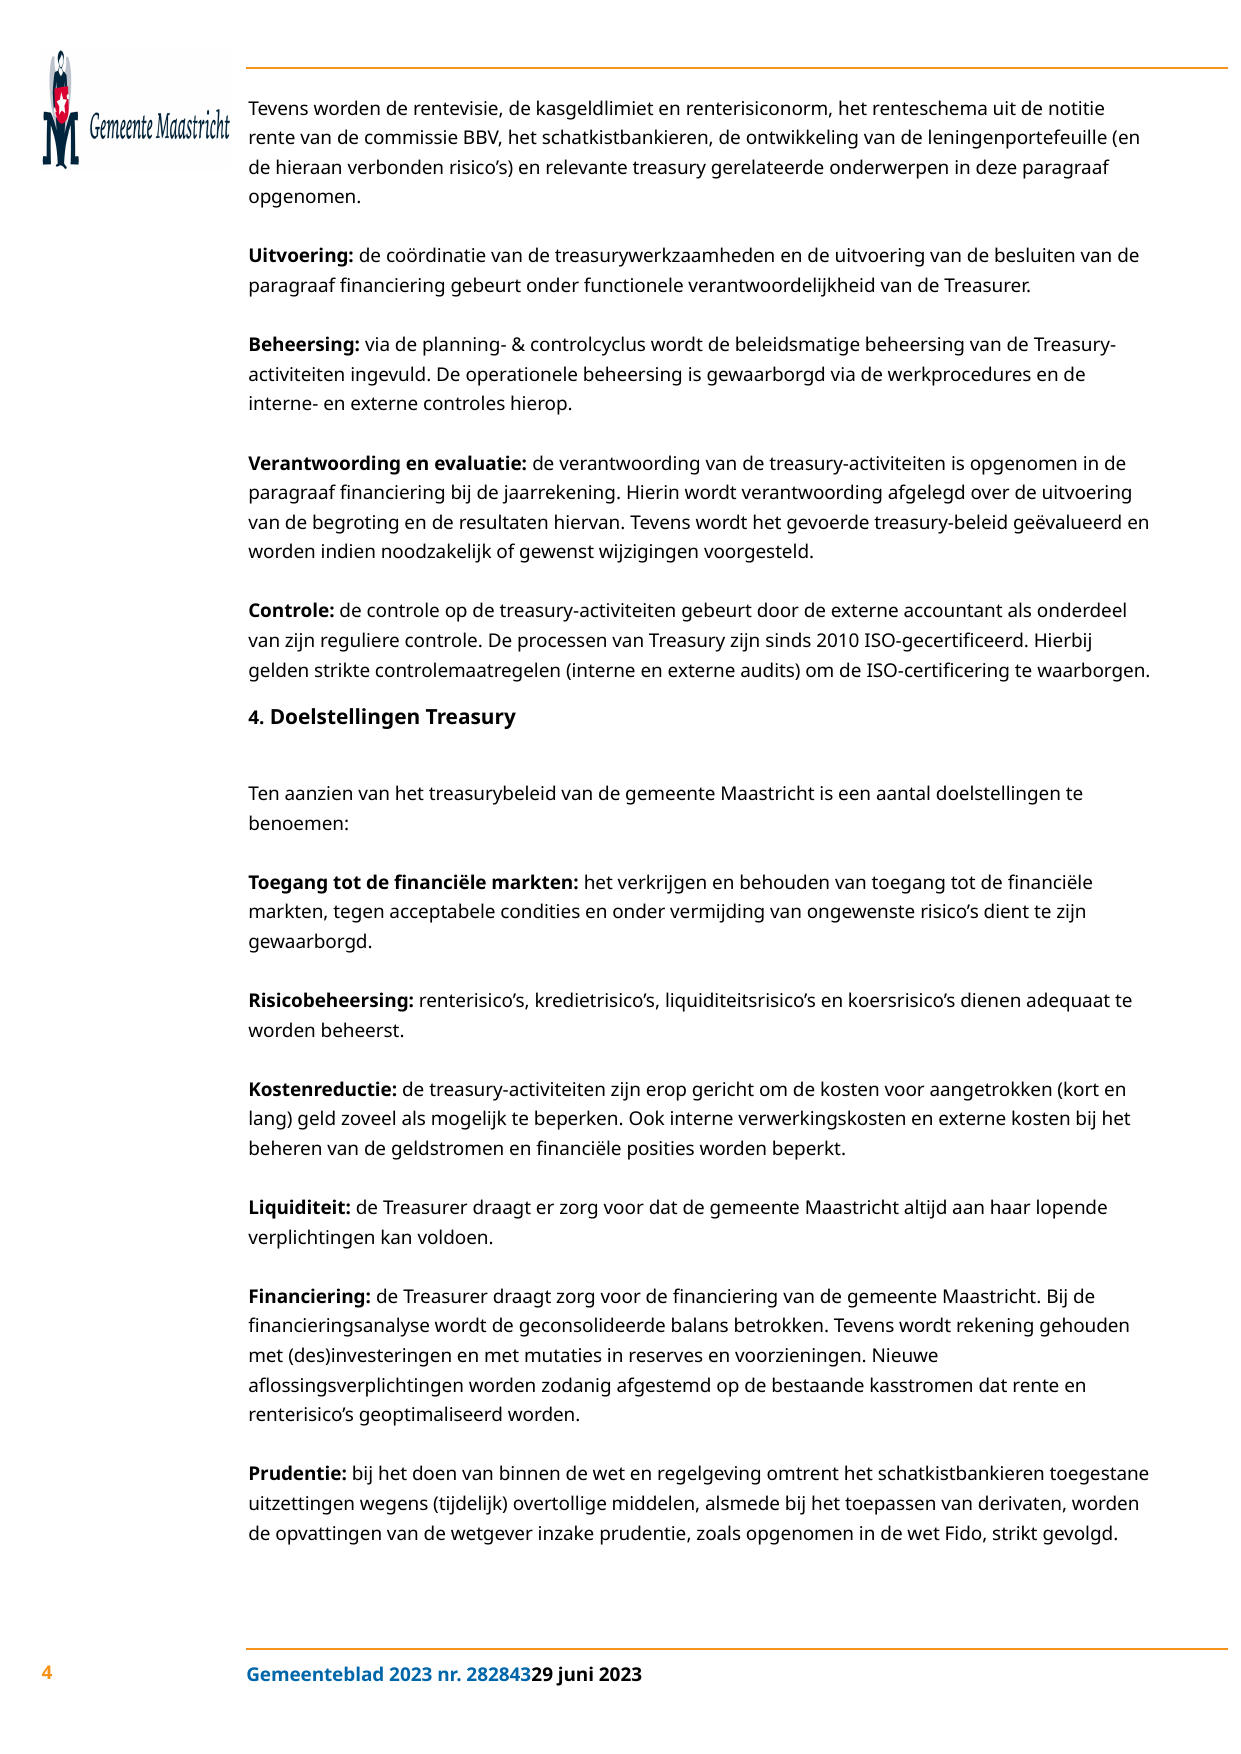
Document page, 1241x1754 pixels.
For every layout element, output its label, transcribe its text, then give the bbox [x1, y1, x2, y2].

text Kostenreductie: de treasury-activiteiten zijn erop gericht om de kosten voor aangetrokken (kort en lang) geld zoveel als mogelijk te beperken. Ook interne verwerkingskosten en externe kosten bij het beheren van de geldstromen en financiële posities worden beperkt. [248, 1076, 1152, 1161]
text Ten aanzien van het treasurybeleid van de gemeente Maastricht is een aantal doelstellingen te benoemen: [248, 780, 1152, 836]
text Liquiditeit: de Treasurer draagt er zorg voor dat de gemeente Maastricht altijd aan haar lopende verplichtingen kan voldoen. [248, 1194, 1152, 1250]
picture [41, 47, 231, 172]
text Toegang tot de financiële markten: het verkrijgen en behouden van toegang tot de financiële markten, tegen acceptabele condities en onder vermijding van ongewenste risico’s dient te zijn gewaarborgd. [248, 869, 1152, 954]
text Prudentie: bij het doen van binnen de wet en regelgeving omtrent het schatkistbankieren toegestane uitzettingen wegens (tijdelijk) overtollige middelen, alsmede bij het toepassen van derivaten, worden de opvattingen van de wetgever inzake prudentie, zoals opgenomen in de wet Fido, strikt gevolgd. [248, 1461, 1152, 1546]
text Risicobeheersing: renterisico’s, kredietrisico’s, liquiditeitsrisico’s en koersrisico’s dienen adequaat te worden beheerst. [248, 987, 1152, 1043]
text Tevens worden de rentevisie, de kasgeldlimiet en renterisiconorm, het renteschema uit de notitie rente van de commissie BBV, het schatkistbankieren, de ontwikkeling van de leningenportefeuille (en de hieraan verbonden risico’s) en relevante treasury gerelateerde onderwerpen in deze paragraaf opgenomen. [248, 95, 1152, 209]
text Uitvoering: de coördinatie van de treasurywerkzaamheden en de uitvoering van de besluiten van de paragraaf financiering gebeurt onder functionele verantwoordelijkheid van de Treasurer. [248, 243, 1152, 298]
text 4. Doelstellingen Treasury [248, 702, 1152, 731]
text Financiering: de Treasurer draagt zorg voor de financiering van de gemeente Maastricht. Bij de financieringsanalyse wordt de geconsolideerde balans betrokken. Tevens wordt rekening gehouden met (des)investeringen en met mutaties in reserves en voorzieningen. Nieuwe aflossingsverplichtingen worden zodanig afgestemd op de bestaande kasstromen dat rente en renterisico’s geoptimaliseerd worden. [248, 1283, 1152, 1427]
text Verantwoording en evaluatie: de verantwoording van de treasury-activiteiten is opgenomen in de paragraaf financiering bij de jaarrekening. Hierin wordt verantwoording afgelegd over de uitvoering van de begroting en de resultaten hiervan. Tevens wordt het gevoerde treasury-beleid geëvalueerd en worden indien noodzakelijk of gewenst wijzigingen voorgesteld. [248, 450, 1152, 564]
text Controle: de controle op de treasury-activiteiten gebeurt door de externe accountant als onderdeel van zijn reguliere controle. De processen van Treasury zijn sinds 2010 ISO-gecertificeerd. Hierbij gelden strikte controlemaatregelen (interne en externe audits) om de ISO-certificering te waarborgen. [248, 598, 1152, 683]
text Beheersing: via de planning- & controlcyclus wordt de beleidsmatige beheersing van de Treasury-activiteiten ingevuld. De operationele beheersing is gewaarborgd via de werkprocedures en de interne- en externe controles hierop. [248, 331, 1152, 416]
